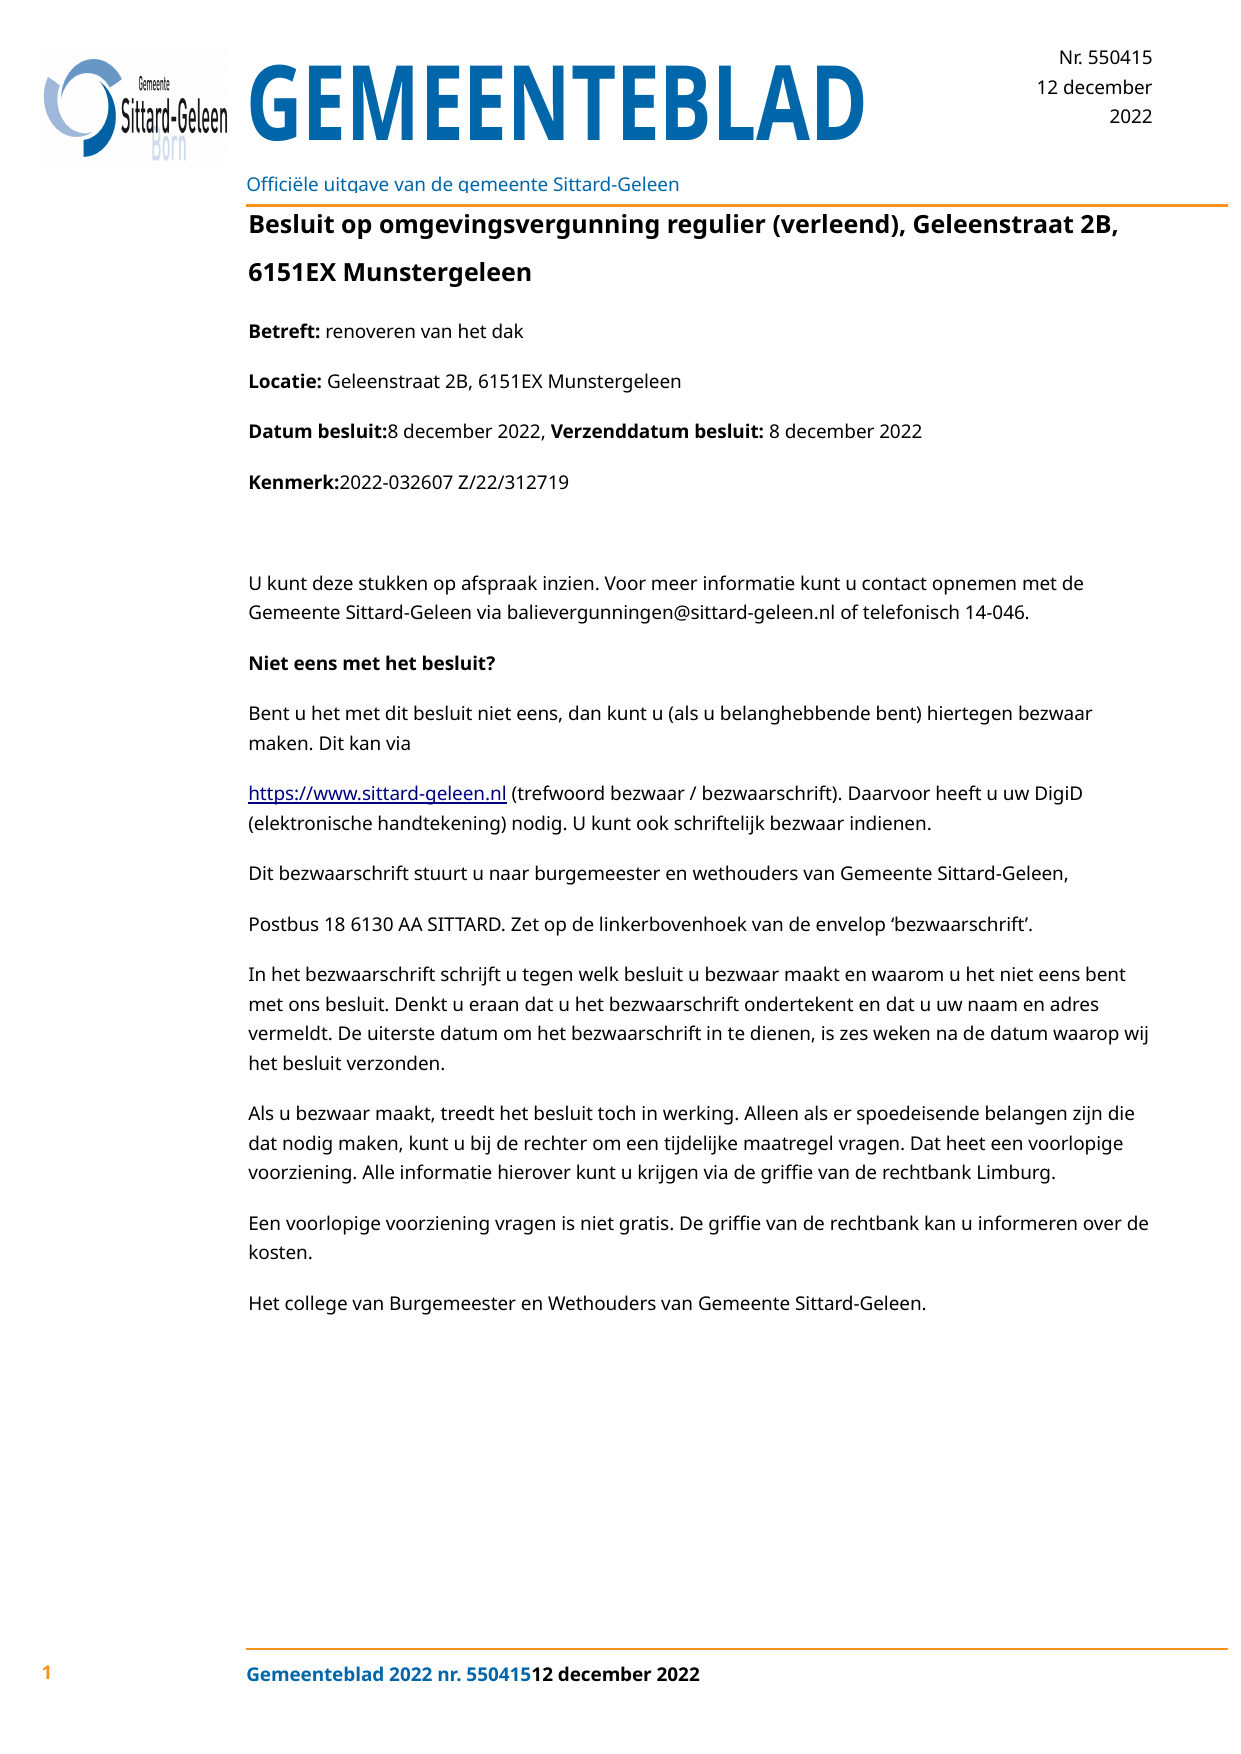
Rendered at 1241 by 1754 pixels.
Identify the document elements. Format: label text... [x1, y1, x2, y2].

picture [41, 47, 231, 172]
text Besluit op omgevingsvergunning regulier (verleend), Geleenstraat 2B, 6151EX Munstergeleen [248, 207, 1152, 288]
text Als u bezwaar maakt, treedt het besluit toch in werking. Alleen als er spoedeisende belangen zijn die dat nodig maken, kunt u bij de rechter om een tijdelijke maatregel vragen. Dat heet een voorlopige voorziening. Alle informatie hierover kunt u krijgen via de griffie van de rechtbank Limburg. [248, 1100, 1152, 1185]
text Niet eens met het besluit? [248, 650, 1152, 676]
text Een voorlopige voorziening vragen is niet gratis. De griffie van de rechtbank kan u informeren over de kosten. [248, 1210, 1152, 1265]
text Betreft: renoveren van het dak [248, 318, 1152, 344]
text Datum besluit:8 december 2022, Verzenddatum besluit: 8 december 2022 [248, 419, 1152, 444]
text Het college van Burgemeester en Wethouders van Gemeente Sittard-Geleen. [248, 1290, 1152, 1316]
text Kenmerk:2022-032607 Z/22/312719 [248, 469, 1152, 495]
text Locatie: Geleenstraat 2B, 6151EX Munstergeleen [248, 368, 1152, 394]
text https://www.sittard-geleen.nl (trefwoord bezwaar / bezwaarschrift). Daarvoor heeft u uw DigiD (elektronische handtekening) nodig. U kunt ook schriftelijk bezwaar indienen. [248, 780, 1152, 836]
text Bent u het met dit besluit niet eens, dan kunt u (als u belanghebbende bent) hiertegen bezwaar maken. Dit kan via [248, 700, 1152, 756]
text Dit bezwaarschrift stuurt u naar burgemeester en wethouders van Gemeente Sittard-Geleen, [248, 860, 1152, 886]
text In het bezwaarschrift schrijft u tegen welk besluit u bezwaar maakt en waarom u het niet eens bent met ons besluit. Denkt u eraan dat u het bezwaarschrift ondertekent en dat u uw naam en adres vermeldt. De uiterste datum om het bezwaarschrift in te dienen, is zes weken na de datum waarop wij het besluit verzonden. [248, 961, 1152, 1076]
text Postbus 18 6130 AA SITTARD. Zet op de linkerbovenhoek van de envelop ‘bezwaarschrift’. [248, 911, 1152, 937]
text U kunt deze stukken op afspraak inzien. Voor meer informatie kunt u contact opnemen met de Gemeente Sittard-Geleen via balievergunningen@sittard-geleen.nl of telefonisch 14-046. [248, 570, 1152, 625]
